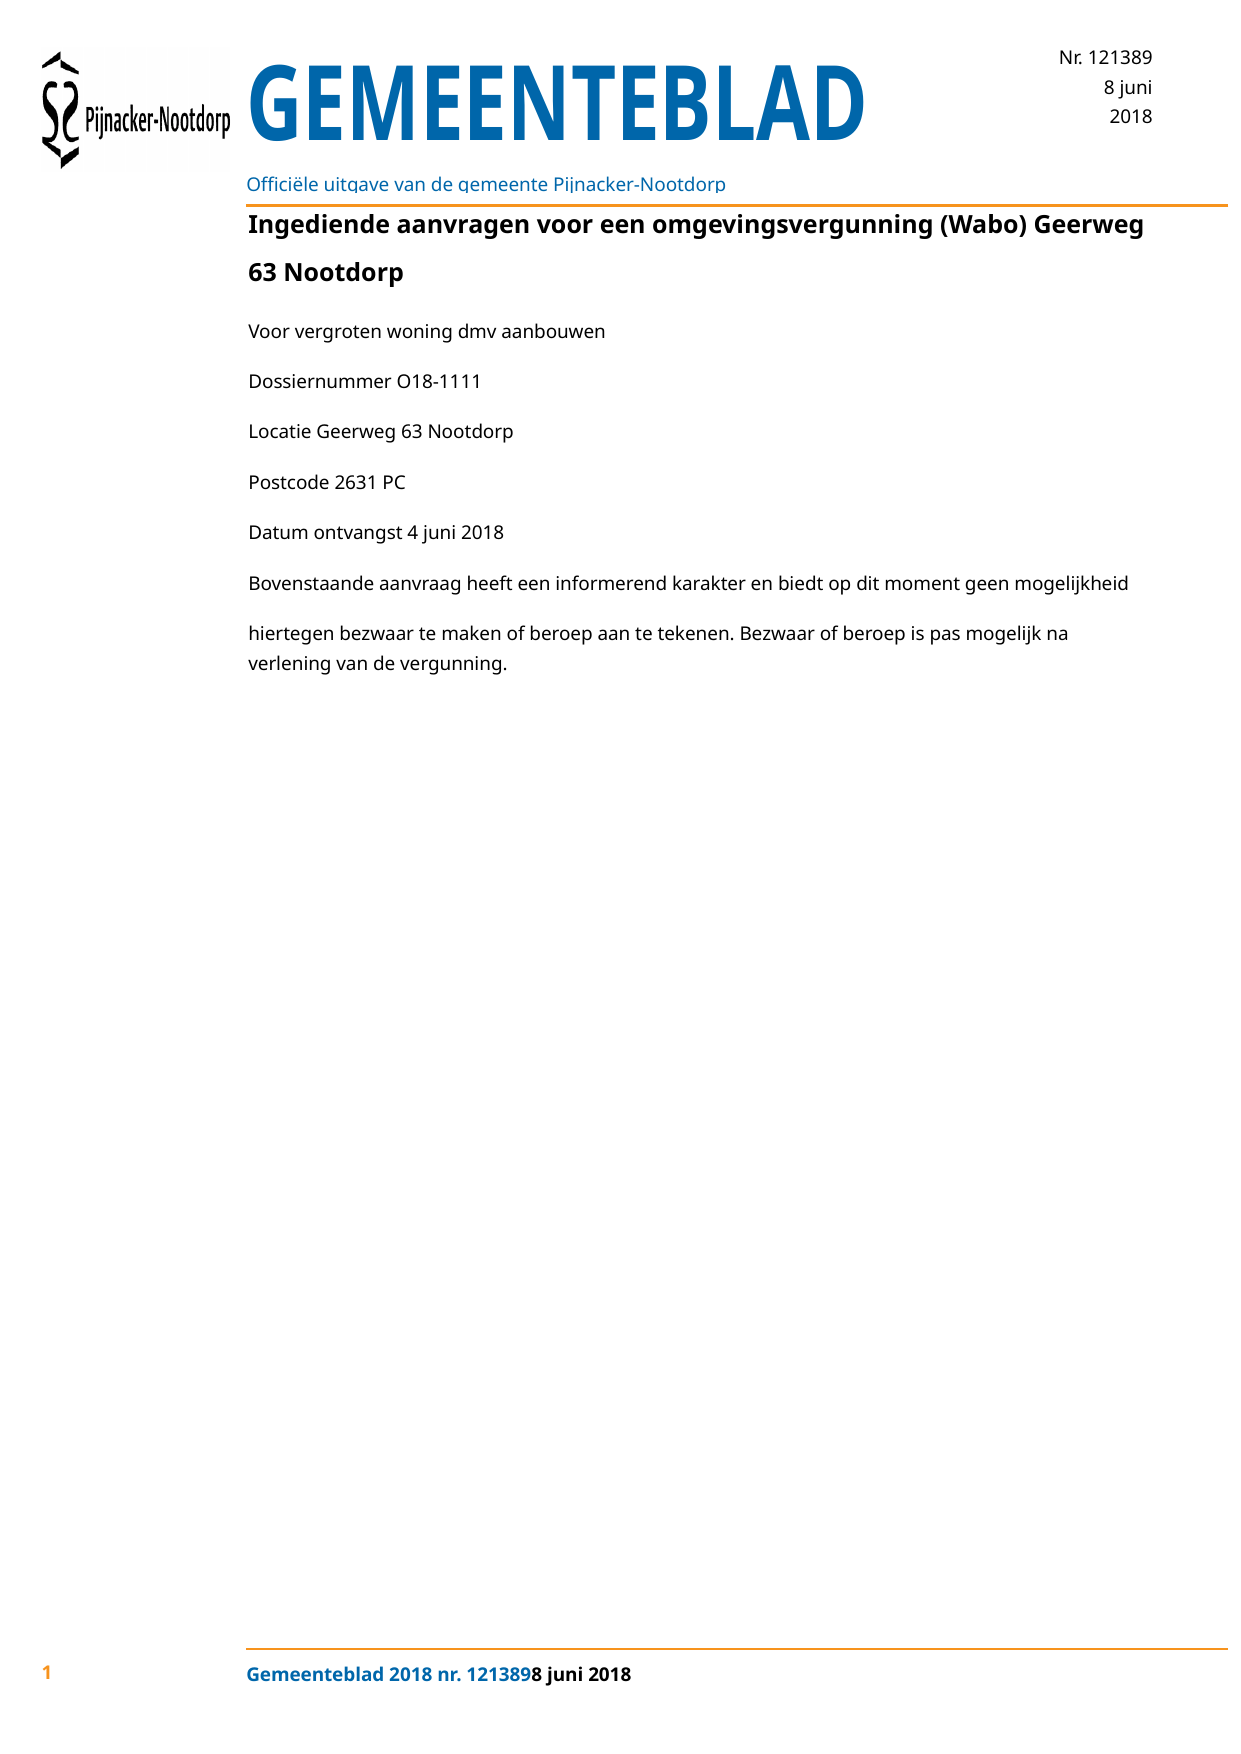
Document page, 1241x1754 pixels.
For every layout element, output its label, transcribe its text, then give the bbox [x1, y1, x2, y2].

text Datum ontvangst 4 juni 2018 [248, 519, 1152, 545]
picture [41, 47, 231, 172]
text Ingediende aanvragen voor een omgevingsvergunning (Wabo) Geerweg 63 Nootdorp [248, 207, 1152, 288]
text hiertegen bezwaar te maken of beroep aan te tekenen. Bezwaar of beroep is pas mogelijk na verlening van de vergunning. [248, 620, 1152, 676]
text Postcode 2631 PC [248, 469, 1152, 495]
text Dossiernummer O18-1111 [248, 368, 1152, 394]
text Bovenstaande aanvraag heeft een informerend karakter en biedt op dit moment geen mogelijkheid [248, 570, 1152, 596]
text Voor vergroten woning dmv aanbouwen [248, 318, 1152, 344]
text Locatie Geerweg 63 Nootdorp [248, 419, 1152, 444]
